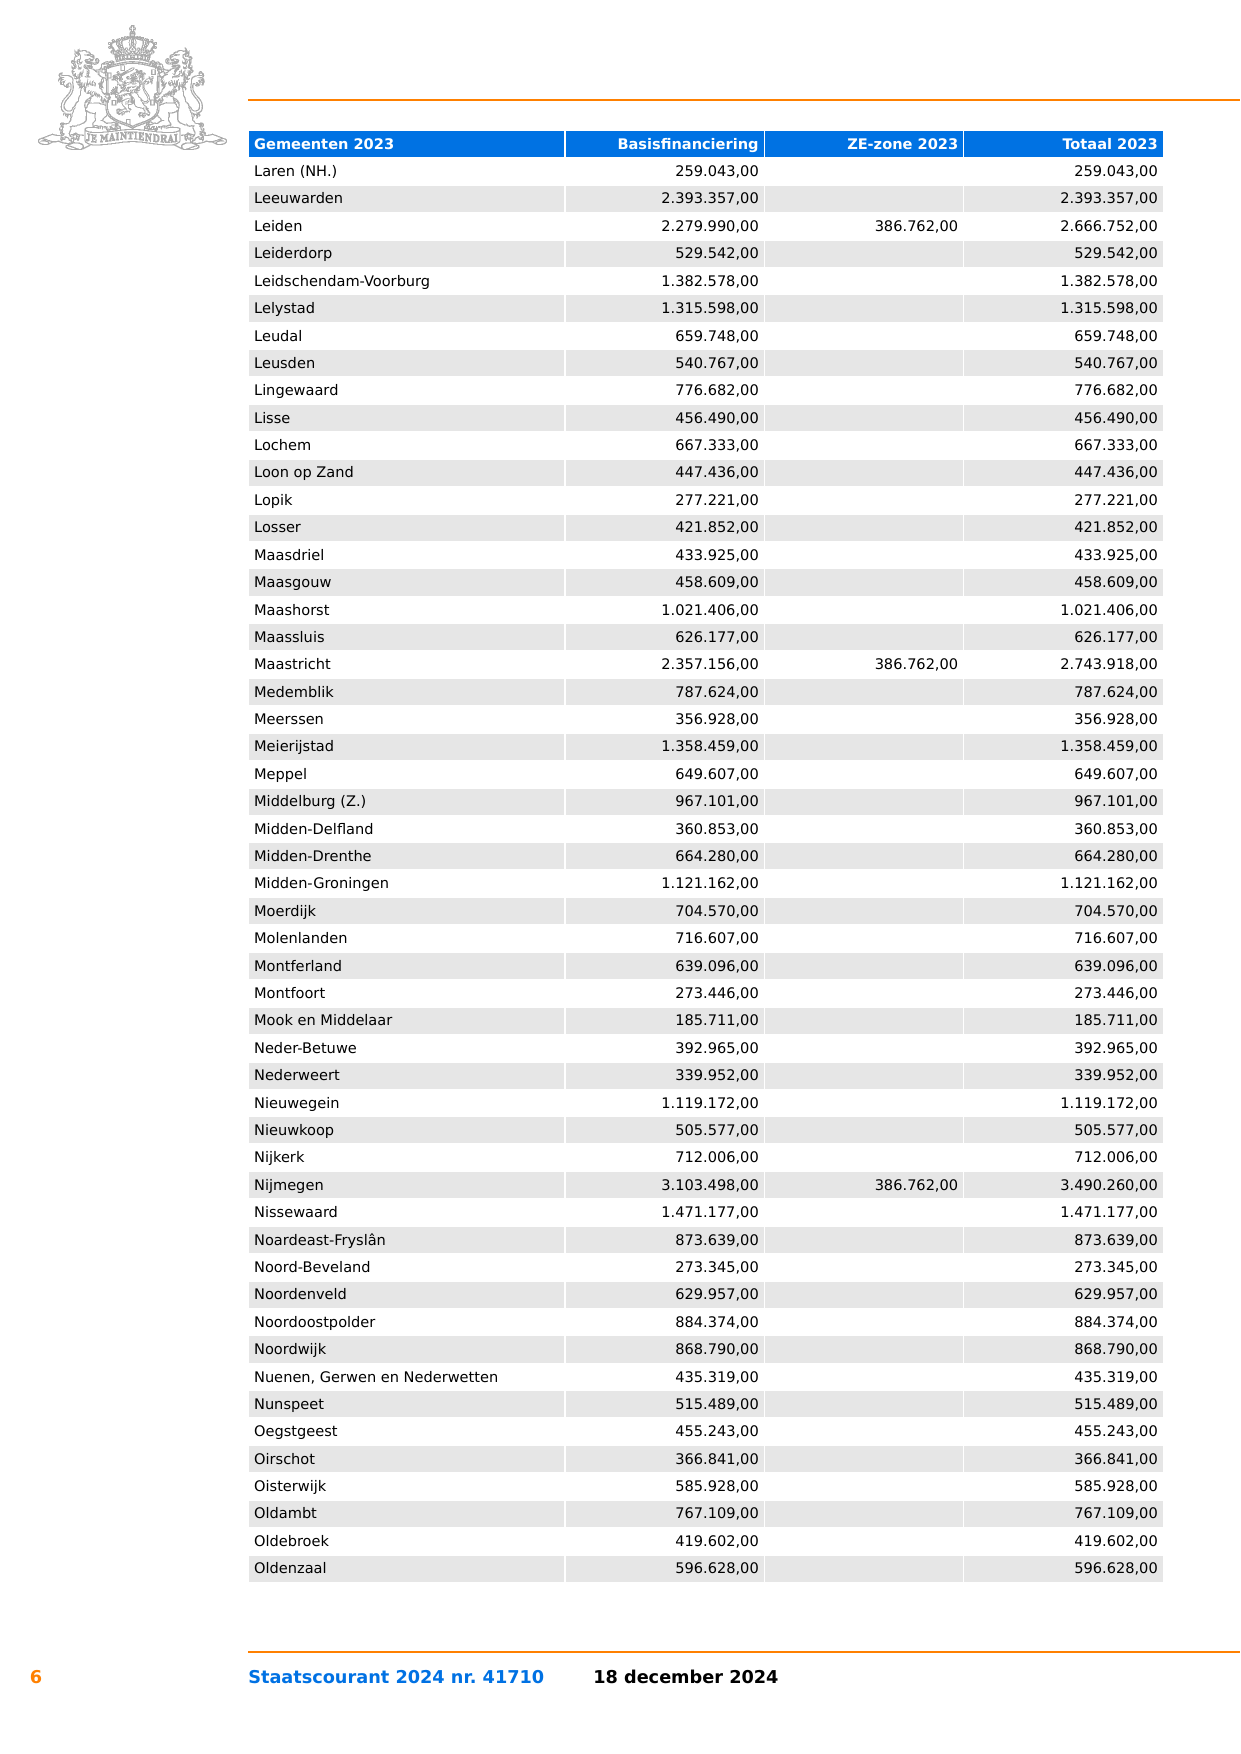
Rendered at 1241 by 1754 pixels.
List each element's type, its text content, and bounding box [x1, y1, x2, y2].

table_cell [765, 1309, 963, 1335]
table_cell Nieuwkoop [249, 1117, 564, 1143]
table_cell [765, 460, 963, 486]
table_cell 787.624,00 [566, 679, 764, 705]
table_cell [765, 487, 963, 513]
table_cell 505.577,00 [964, 1117, 1163, 1143]
table_cell 639.096,00 [964, 953, 1163, 979]
table_cell 1.121.162,00 [566, 871, 764, 897]
table_cell 456.490,00 [964, 405, 1163, 431]
table_cell [765, 789, 963, 815]
table_cell 1.471.177,00 [566, 1199, 764, 1226]
table_cell Maastricht [249, 651, 564, 678]
table_cell [765, 1473, 963, 1500]
table_cell 515.489,00 [566, 1391, 764, 1417]
table_cell 259.043,00 [964, 158, 1163, 185]
table_cell 356.928,00 [964, 706, 1163, 733]
table_cell 884.374,00 [566, 1309, 764, 1335]
table_cell Montferland [249, 953, 564, 979]
table_cell 456.490,00 [566, 405, 764, 431]
table_cell Noordenveld [249, 1282, 564, 1308]
table_cell [765, 323, 963, 349]
table_cell 273.345,00 [566, 1254, 764, 1281]
table_cell [765, 350, 963, 376]
table_cell Nederweert [249, 1063, 564, 1089]
table_cell [765, 871, 963, 897]
table_cell 1.315.598,00 [964, 295, 1163, 322]
table_cell [765, 925, 963, 952]
table_cell 277.221,00 [566, 487, 764, 513]
table_cell 356.928,00 [566, 706, 764, 733]
table_cell 392.965,00 [566, 1035, 764, 1061]
table_cell Noordwijk [249, 1336, 564, 1363]
table_cell 185.711,00 [964, 1008, 1163, 1034]
table_cell 712.006,00 [964, 1145, 1163, 1171]
table_cell 366.841,00 [566, 1446, 764, 1472]
table_cell Neder-Betuwe [249, 1035, 564, 1061]
table_header Basisfinanciering [566, 131, 764, 157]
table_cell 458.609,00 [964, 569, 1163, 596]
table_cell 712.006,00 [566, 1145, 764, 1171]
table_cell Molenlanden [249, 925, 564, 952]
table_cell 515.489,00 [964, 1391, 1163, 1417]
table_cell Middelburg (Z.) [249, 789, 564, 815]
table_cell Midden-Drenthe [249, 843, 564, 869]
table_cell Leusden [249, 350, 564, 376]
table_cell [765, 378, 963, 404]
table_cell 455.243,00 [566, 1419, 764, 1445]
table_cell 1.021.406,00 [964, 597, 1163, 623]
table_cell [765, 569, 963, 596]
table_cell 776.682,00 [964, 378, 1163, 404]
table_cell 447.436,00 [566, 460, 764, 486]
table_cell [765, 706, 963, 733]
table_cell [765, 1391, 963, 1417]
table_cell 366.841,00 [964, 1446, 1163, 1472]
table_cell [765, 542, 963, 568]
table_cell [765, 1035, 963, 1061]
table_cell Maasdriel [249, 542, 564, 568]
table_cell Oirschot [249, 1446, 564, 1472]
table_cell 639.096,00 [566, 953, 764, 979]
table_cell Medemblik [249, 679, 564, 705]
table_cell [765, 405, 963, 431]
table_cell Noordoostpolder [249, 1309, 564, 1335]
table_cell 664.280,00 [964, 843, 1163, 869]
table_cell 626.177,00 [566, 624, 764, 650]
table_cell [765, 515, 963, 541]
table_cell 386.762,00 [765, 1172, 963, 1198]
table_cell 884.374,00 [964, 1309, 1163, 1335]
table_cell [765, 1090, 963, 1116]
table_cell 716.607,00 [964, 925, 1163, 952]
table_cell Noardeast-Fryslân [249, 1227, 564, 1253]
table_cell Nijmegen [249, 1172, 564, 1198]
table_cell 2.279.990,00 [566, 213, 764, 239]
table_cell Nijkerk [249, 1145, 564, 1171]
table_cell Meierijstad [249, 734, 564, 760]
table_cell 1.358.459,00 [566, 734, 764, 760]
table_cell Oldambt [249, 1501, 564, 1527]
table_cell Lisse [249, 405, 564, 431]
table_cell [765, 241, 963, 267]
table_cell [765, 898, 963, 924]
table_cell 629.957,00 [566, 1282, 764, 1308]
table_cell Oisterwijk [249, 1473, 564, 1500]
table_cell 1.119.172,00 [566, 1090, 764, 1116]
table_cell 1.315.598,00 [566, 295, 764, 322]
table_cell 2.357.156,00 [566, 651, 764, 678]
table_cell 664.280,00 [566, 843, 764, 869]
table_cell 458.609,00 [566, 569, 764, 596]
table_cell 435.319,00 [964, 1364, 1163, 1390]
table_cell [765, 1556, 963, 1582]
table_cell 767.109,00 [566, 1501, 764, 1527]
table_cell Nissewaard [249, 1199, 564, 1226]
table_cell [765, 597, 963, 623]
table_cell [765, 1008, 963, 1034]
table_cell Maassluis [249, 624, 564, 650]
table_cell [765, 1282, 963, 1308]
table_cell 716.607,00 [566, 925, 764, 952]
table_cell 273.345,00 [964, 1254, 1163, 1281]
table_cell Mook en Middelaar [249, 1008, 564, 1034]
table_cell [765, 186, 963, 212]
table_cell 419.602,00 [566, 1528, 764, 1554]
table_cell [765, 761, 963, 787]
table_cell 2.666.752,00 [964, 213, 1163, 239]
table_cell 421.852,00 [964, 515, 1163, 541]
table_cell 585.928,00 [964, 1473, 1163, 1500]
table_cell [765, 953, 963, 979]
table_header Gemeenten 2023 [249, 131, 564, 157]
table_cell Oldebroek [249, 1528, 564, 1554]
table_cell 529.542,00 [566, 241, 764, 267]
table_cell 649.607,00 [964, 761, 1163, 787]
table_cell 1.119.172,00 [964, 1090, 1163, 1116]
table_cell [765, 816, 963, 842]
table_cell 392.965,00 [964, 1035, 1163, 1061]
table_cell [765, 843, 963, 869]
table_cell 433.925,00 [566, 542, 764, 568]
table_cell 1.471.177,00 [964, 1199, 1163, 1226]
table_cell 273.446,00 [964, 980, 1163, 1007]
table_cell Noord-Beveland [249, 1254, 564, 1281]
table_cell 629.957,00 [964, 1282, 1163, 1308]
table_cell [765, 1419, 963, 1445]
table_cell Lingewaard [249, 378, 564, 404]
table_cell 1.382.578,00 [964, 268, 1163, 294]
table_cell Midden-Delfland [249, 816, 564, 842]
table_cell Maasgouw [249, 569, 564, 596]
table_cell 2.393.357,00 [964, 186, 1163, 212]
table_cell Moerdijk [249, 898, 564, 924]
table_cell 360.853,00 [964, 816, 1163, 842]
table_cell 1.358.459,00 [964, 734, 1163, 760]
table_cell Lelystad [249, 295, 564, 322]
table_cell 868.790,00 [566, 1336, 764, 1363]
table_cell Lochem [249, 432, 564, 459]
table_cell 273.446,00 [566, 980, 764, 1007]
table_cell 659.748,00 [964, 323, 1163, 349]
table_cell Leiderdorp [249, 241, 564, 267]
table_cell [765, 1528, 963, 1554]
table_cell [765, 1446, 963, 1472]
table_cell 649.607,00 [566, 761, 764, 787]
table_cell 3.103.498,00 [566, 1172, 764, 1198]
table_cell Nuenen, Gerwen en Nederwetten [249, 1364, 564, 1390]
table_cell 339.952,00 [964, 1063, 1163, 1089]
table_cell 3.490.260,00 [964, 1172, 1163, 1198]
table_cell 1.382.578,00 [566, 268, 764, 294]
table_cell 185.711,00 [566, 1008, 764, 1034]
picture [38, 25, 227, 150]
table_cell [765, 1501, 963, 1527]
table_cell Losser [249, 515, 564, 541]
table_cell 967.101,00 [964, 789, 1163, 815]
table_cell 2.743.918,00 [964, 651, 1163, 678]
table_cell 776.682,00 [566, 378, 764, 404]
table_cell 667.333,00 [566, 432, 764, 459]
table_cell 529.542,00 [964, 241, 1163, 267]
table_cell Meerssen [249, 706, 564, 733]
table_cell 1.121.162,00 [964, 871, 1163, 897]
table_cell Meppel [249, 761, 564, 787]
table_cell Nieuwegein [249, 1090, 564, 1116]
table_cell Leiden [249, 213, 564, 239]
table_cell 659.748,00 [566, 323, 764, 349]
table_cell Oldenzaal [249, 1556, 564, 1582]
table_cell [765, 734, 963, 760]
table_cell Laren (NH.) [249, 158, 564, 185]
table_cell [765, 679, 963, 705]
table_cell [765, 1145, 963, 1171]
table_cell [765, 1063, 963, 1089]
table_cell 1.021.406,00 [566, 597, 764, 623]
table_cell 435.319,00 [566, 1364, 764, 1390]
table_cell 704.570,00 [964, 898, 1163, 924]
table_cell Oegstgeest [249, 1419, 564, 1445]
table_cell [765, 1336, 963, 1363]
table_cell 540.767,00 [964, 350, 1163, 376]
table_cell 277.221,00 [964, 487, 1163, 513]
table_cell 386.762,00 [765, 651, 963, 678]
table_cell Midden-Groningen [249, 871, 564, 897]
table_cell Lopik [249, 487, 564, 513]
table_cell Loon op Zand [249, 460, 564, 486]
table_cell Montfoort [249, 980, 564, 1007]
table_cell 596.628,00 [964, 1556, 1163, 1582]
table_cell 667.333,00 [964, 432, 1163, 459]
table_cell 386.762,00 [765, 213, 963, 239]
table_header ZE-zone 2023 [765, 131, 963, 157]
table_cell 704.570,00 [566, 898, 764, 924]
table_cell [765, 624, 963, 650]
table_cell [765, 158, 963, 185]
table_cell 339.952,00 [566, 1063, 764, 1089]
table_cell 259.043,00 [566, 158, 764, 185]
table_cell 873.639,00 [566, 1227, 764, 1253]
table_cell [765, 268, 963, 294]
table_cell 433.925,00 [964, 542, 1163, 568]
table_cell 360.853,00 [566, 816, 764, 842]
table_cell Leeuwarden [249, 186, 564, 212]
table_cell 540.767,00 [566, 350, 764, 376]
table_cell [765, 980, 963, 1007]
table_cell 596.628,00 [566, 1556, 764, 1582]
table_cell Leidschendam-Voorburg [249, 268, 564, 294]
table_cell 2.393.357,00 [566, 186, 764, 212]
table_cell 419.602,00 [964, 1528, 1163, 1554]
table_header Totaal 2023 [964, 131, 1163, 157]
table_cell [765, 1364, 963, 1390]
table_cell [765, 432, 963, 459]
table_cell Nunspeet [249, 1391, 564, 1417]
table_cell 767.109,00 [964, 1501, 1163, 1527]
table_cell 505.577,00 [566, 1117, 764, 1143]
table_cell [765, 1117, 963, 1143]
table_cell 421.852,00 [566, 515, 764, 541]
table_cell [765, 295, 963, 322]
table_cell 868.790,00 [964, 1336, 1163, 1363]
table_cell 626.177,00 [964, 624, 1163, 650]
table_cell [765, 1199, 963, 1226]
table_cell [765, 1254, 963, 1281]
table_cell 447.436,00 [964, 460, 1163, 486]
table_cell 967.101,00 [566, 789, 764, 815]
table_cell Maashorst [249, 597, 564, 623]
table_cell 585.928,00 [566, 1473, 764, 1500]
table_cell 455.243,00 [964, 1419, 1163, 1445]
table_cell [765, 1227, 963, 1253]
table_cell Leudal [249, 323, 564, 349]
table_cell 787.624,00 [964, 679, 1163, 705]
table_cell 873.639,00 [964, 1227, 1163, 1253]
